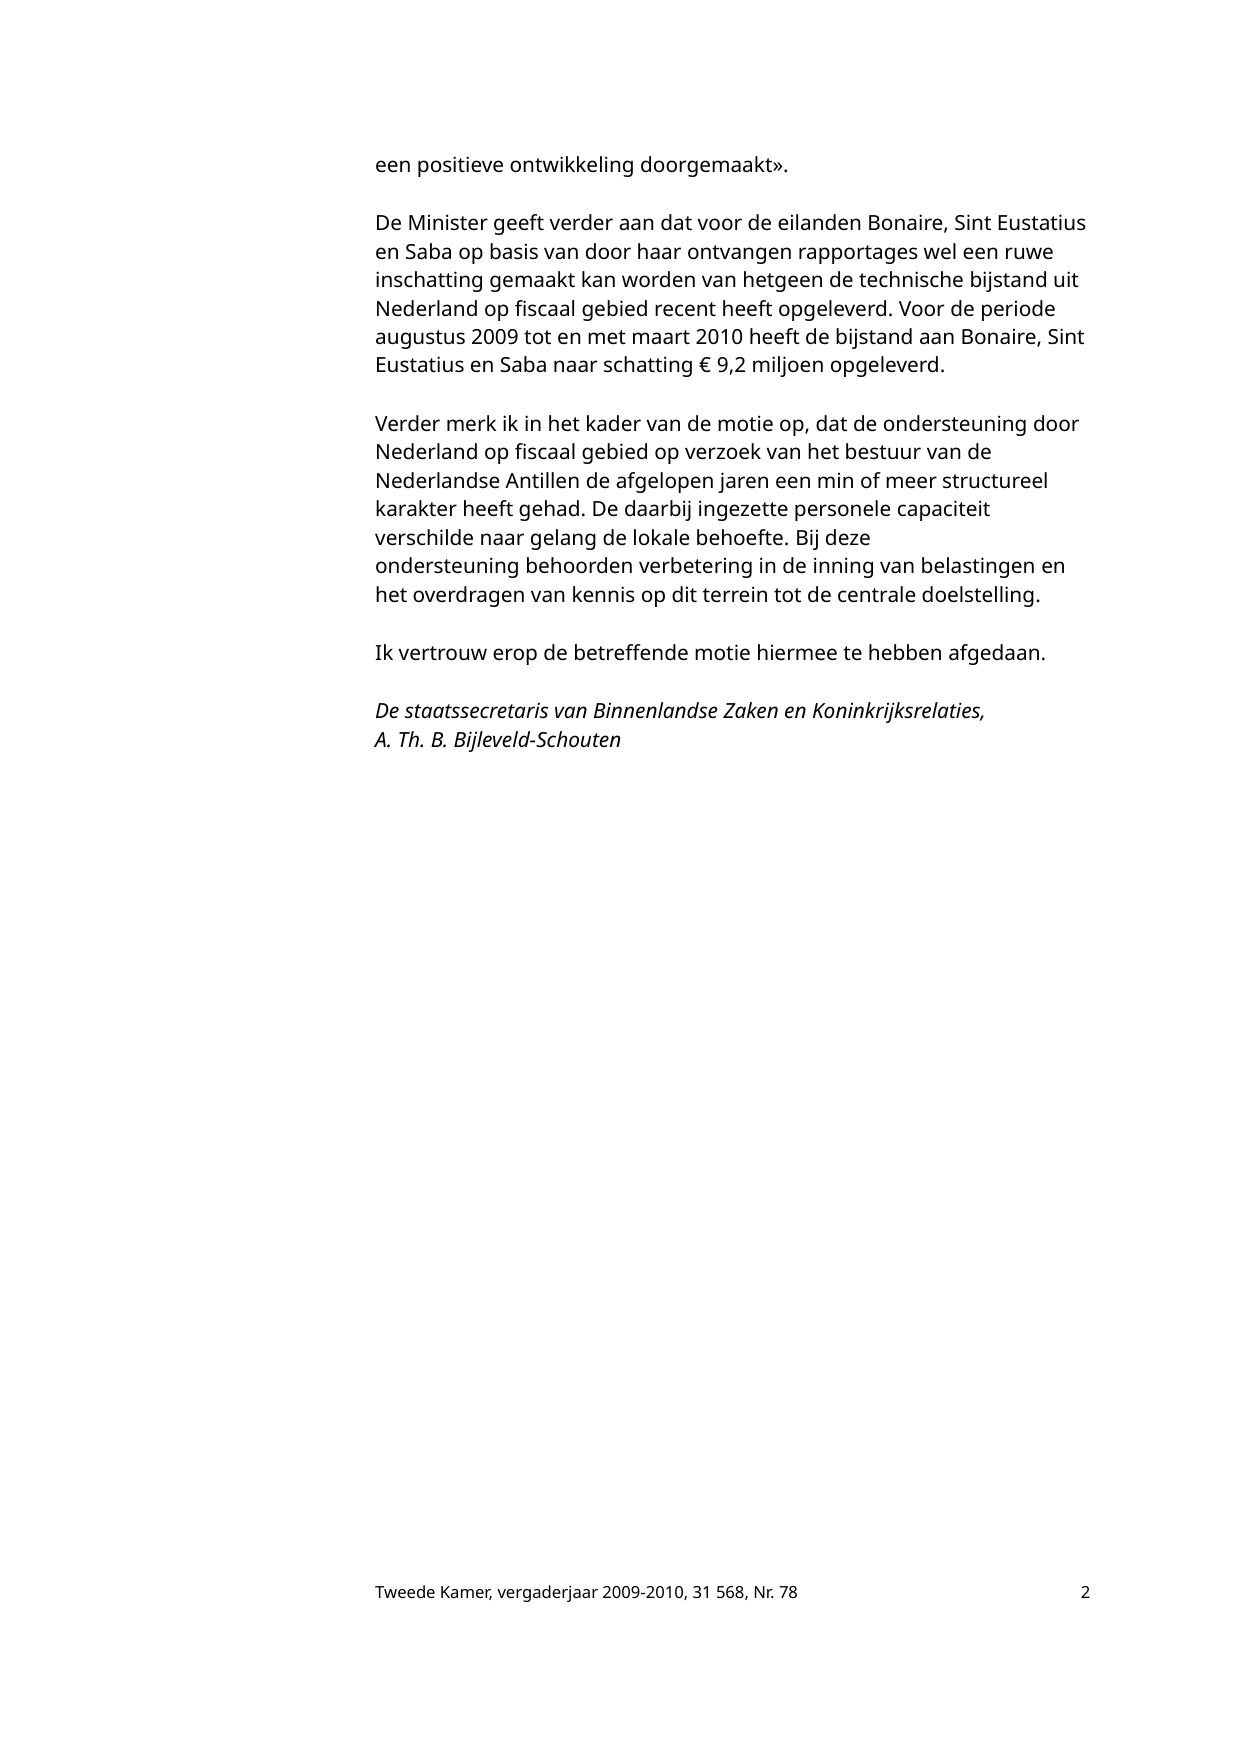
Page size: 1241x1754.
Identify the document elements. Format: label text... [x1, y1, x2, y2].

text De staatssecretaris van Binnenlandse Zaken en Koninkrijksrelaties, [375, 697, 1090, 725]
text Ik vertrouw erop de betreffende motie hiermee te hebben afgedaan. [375, 638, 1090, 667]
text een positieve ontwikkeling doorgemaakt». [375, 150, 1090, 178]
text De Minister geeft verder aan dat voor de eilanden Bonaire, Sint Eustatius en Saba op basis van door haar ontvangen rapportages wel een ruwe inschatting gemaakt kan worden van hetgeen de technische bijstand uit Nederland op fiscaal gebied recent heeft opgeleverd. Voor de periode augustus 2009 tot en met maart 2010 heeft de bijstand aan Bonaire, Sint Eustatius en Saba naar schatting € 9,2 miljoen opgeleverd. [375, 208, 1090, 379]
text Verder merk ik in het kader van de motie op, dat de ondersteuning door Nederland op fiscaal gebied op verzoek van het bestuur van de Nederlandse Antillen de afgelopen jaren een min of meer structureel karakter heeft gehad. De daarbij ingezette personele capaciteit verschilde naar gelang de lokale behoefte. Bij deze ondersteuning behoorden verbetering in de inning van belastingen en het overdragen van kennis op dit terrein tot de centrale doelstelling. [375, 409, 1090, 608]
text A. Th. B. Bijleveld-Schouten [375, 725, 1090, 753]
